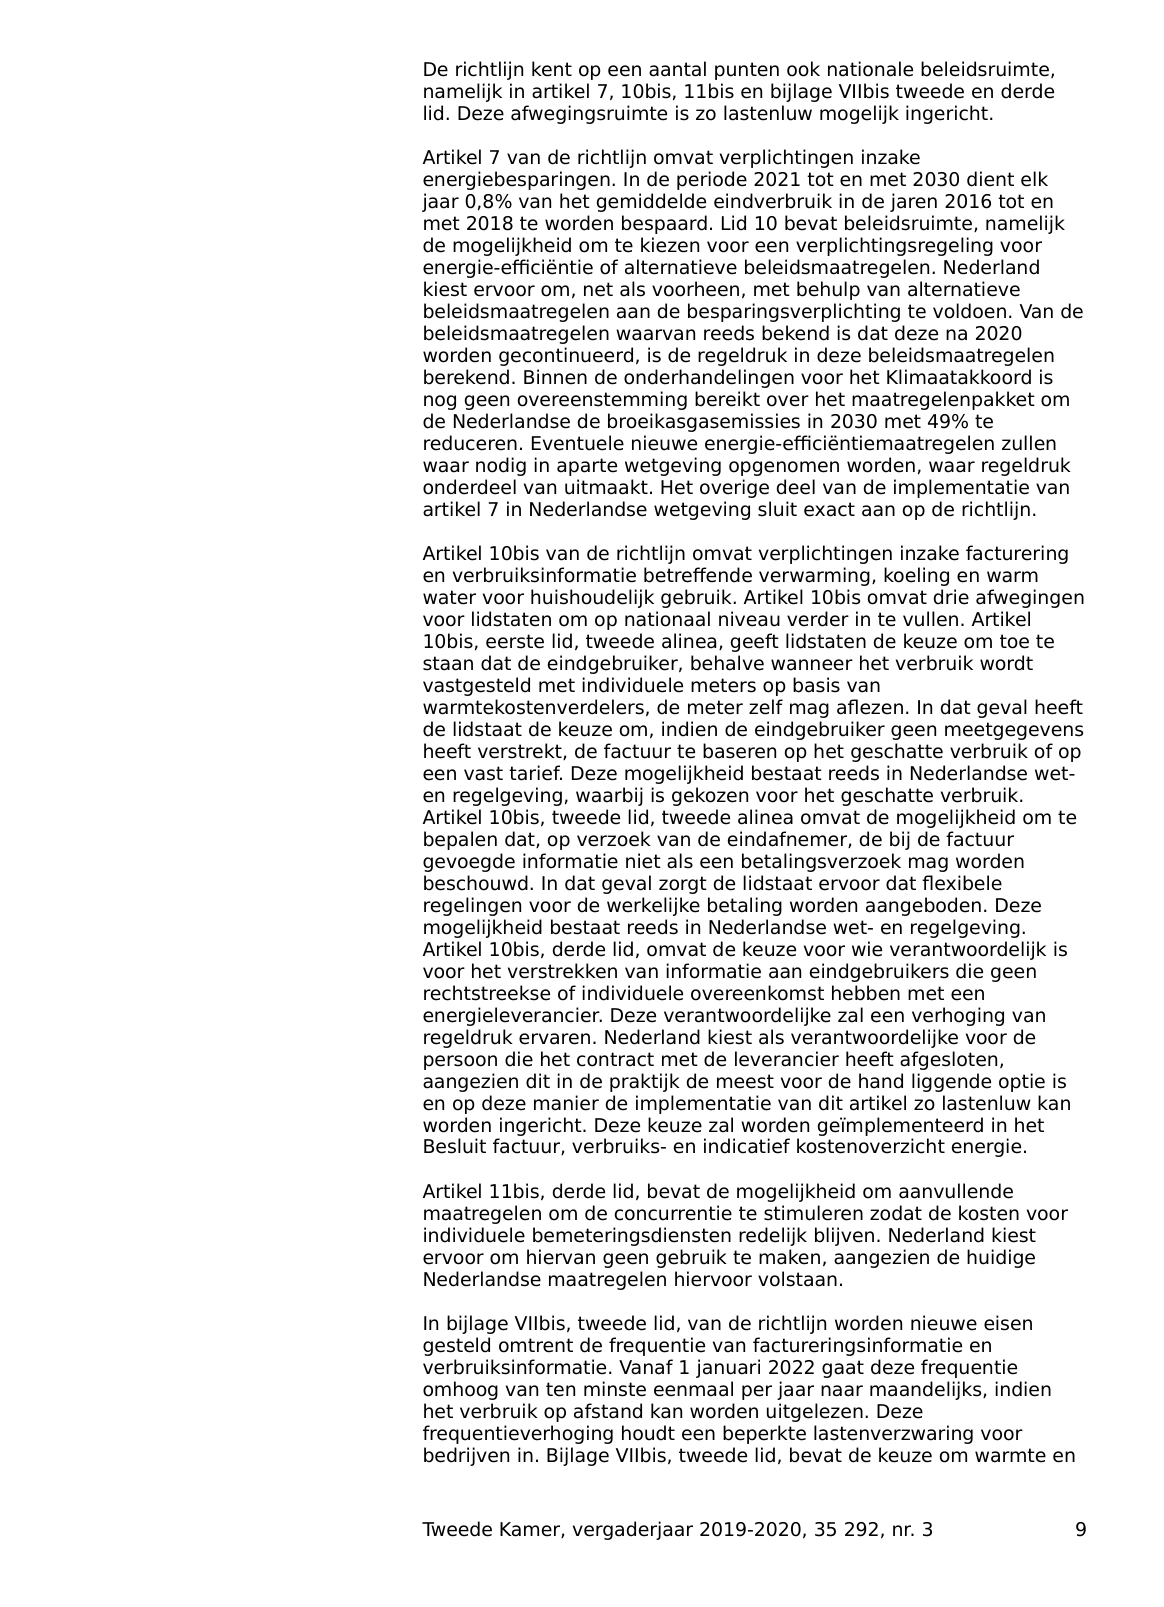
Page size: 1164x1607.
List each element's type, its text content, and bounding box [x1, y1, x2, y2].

text Artikel 11bis, derde lid, bevat de mogelijkheid om aanvullende maatregelen om de concurrentie te stimuleren zodat de kosten voor individuele bemeteringsdiensten redelijk blijven. Nederland kiest ervoor om hiervan geen gebruik te maken, aangezien de huidige Nederlandse maatregelen hiervoor volstaan. [422, 1181, 1087, 1291]
text In bijlage VIIbis, tweede lid, van de richtlijn worden nieuwe eisen gesteld omtrent de frequentie van factureringsinformatie en verbruiksinformatie. Vanaf 1 januari 2022 gaat deze frequentie omhoog van ten minste eenmaal per jaar naar maandelijks, indien het verbruik op afstand kan worden uitgelezen. Deze frequentieverhoging houdt een beperkte lastenverzwaring voor bedrijven in. Bijlage VIIbis, tweede lid, bevat de keuze om warmte en [422, 1313, 1087, 1467]
text Artikel 7 van de richtlijn omvat verplichtingen inzake energiebesparingen. In de periode 2021 tot en met 2030 dient elk jaar 0,8% van het gemiddelde eindverbruik in de jaren 2016 tot en met 2018 te worden bespaard. Lid 10 bevat beleidsruimte, namelijk de mogelijkheid om te kiezen voor een verplichtingsregeling voor energie-efficiëntie of alternatieve beleidsmaatregelen. Nederland kiest ervoor om, net als voorheen, met behulp van alternatieve beleidsmaatregelen aan de besparingsverplichting te voldoen. Van de beleidsmaatregelen waarvan reeds bekend is dat deze na 2020 worden gecontinueerd, is de regeldruk in deze beleidsmaatregelen berekend. Binnen de onderhandelingen voor het Klimaatakkoord is nog geen overeenstemming bereikt over het maatregelenpakket om de Nederlandse de broeikasgasemissies in 2030 met 49% te reduceren. Eventuele nieuwe energie-efficiëntiemaatregelen zullen waar nodig in aparte wetgeving opgenomen worden, waar regeldruk onderdeel van uitmaakt. Het overige deel van de implementatie van artikel 7 in Nederlandse wetgeving sluit exact aan op de richtlijn. [422, 147, 1087, 521]
text Artikel 10bis van de richtlijn omvat verplichtingen inzake facturering en verbruiksinformatie betreffende verwarming, koeling en warm water voor huishoudelijk gebruik. Artikel 10bis omvat drie afwegingen voor lidstaten om op nationaal niveau verder in te vullen. Artikel 10bis, eerste lid, tweede alinea, geeft lidstaten de keuze om toe te staan dat de eindgebruiker, behalve wanneer het verbruik wordt vastgesteld met individuele meters op basis van warmtekostenverdelers, de meter zelf mag aflezen. In dat geval heeft de lidstaat de keuze om, indien de eindgebruiker geen meetgegevens heeft verstrekt, de factuur te baseren op het geschatte verbruik of op een vast tarief. Deze mogelijkheid bestaat reeds in Nederlandse wet- en regelgeving, waarbij is gekozen voor het geschatte verbruik. Artikel 10bis, tweede lid, tweede alinea omvat de mogelijkheid om te bepalen dat, op verzoek van de eindafnemer, de bij de factuur gevoegde informatie niet als een betalingsverzoek mag worden beschouwd. In dat geval zorgt de lidstaat ervoor dat flexibele regelingen voor de werkelijke betaling worden aangeboden. Deze mogelijkheid bestaat reeds in Nederlandse wet- en regelgeving. Artikel 10bis, derde lid, omvat de keuze voor wie verantwoordelijk is voor het verstrekken van informatie aan eindgebruikers die geen rechtstreekse of individuele overeenkomst hebben met een energieleverancier. Deze verantwoordelijke zal een verhoging van regeldruk ervaren. Nederland kiest als verantwoordelijke voor de persoon die het contract met de leverancier heeft afgesloten, aangezien dit in de praktijk de meest voor de hand liggende optie is en op deze manier de implementatie van dit artikel zo lastenluw kan worden ingericht. Deze keuze zal worden geïmplementeerd in het Besluit factuur, verbruiks- en indicatief kostenoverzicht energie. [422, 543, 1087, 1158]
text De richtlijn kent op een aantal punten ook nationale beleidsruimte, namelijk in artikel 7, 10bis, 11bis en bijlage VIIbis tweede en derde lid. Deze afwegingsruimte is zo lastenluw mogelijk ingericht. [422, 59, 1087, 125]
